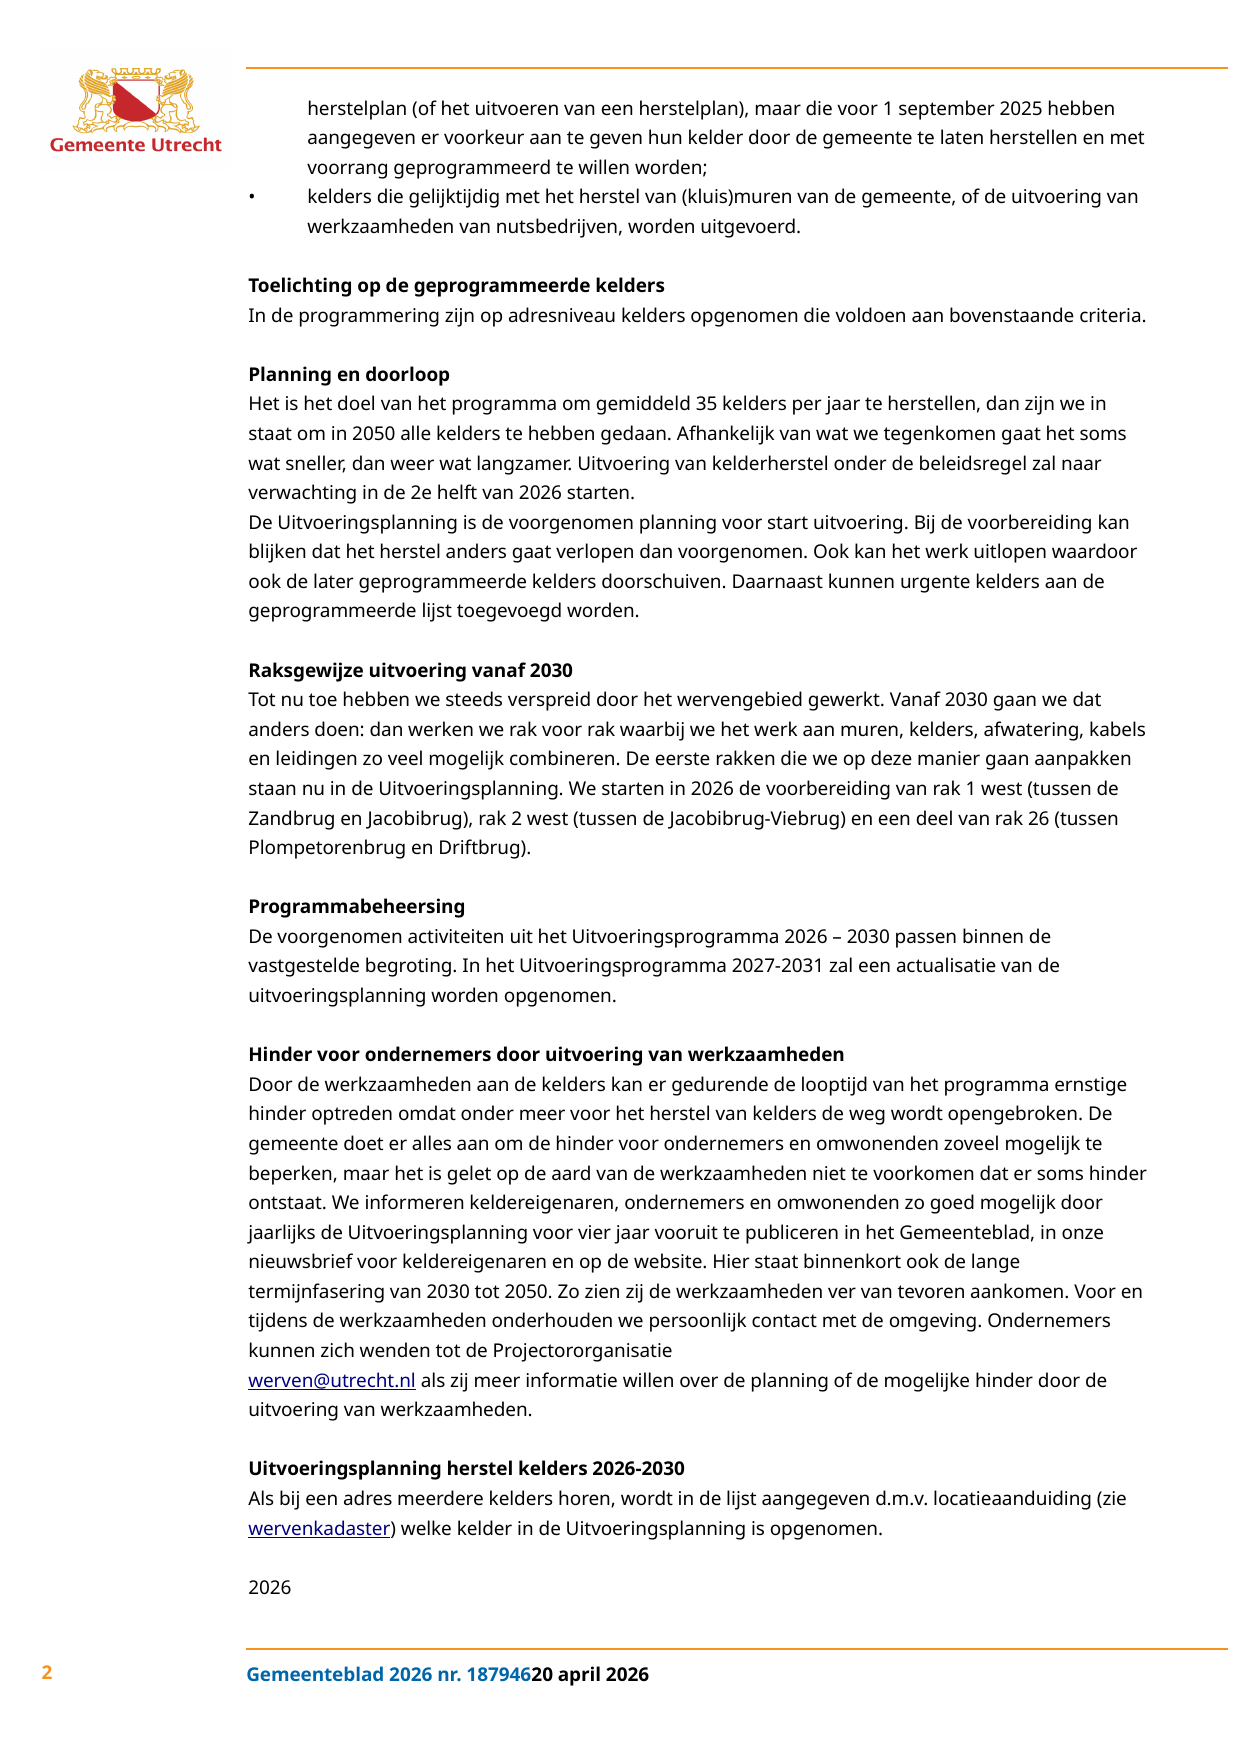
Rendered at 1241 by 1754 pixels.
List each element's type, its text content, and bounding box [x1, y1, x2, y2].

text In de programmering zijn op adresniveau kelders opgenomen die voldoen aan bovenstaande criteria. [248, 302, 1152, 328]
text Planning en doorloop [248, 361, 1152, 387]
picture [41, 47, 231, 172]
text Uitvoeringsplanning herstel kelders 2026-2030 [248, 1456, 1152, 1481]
text Toelichting op de geprogrammeerde kelders [248, 272, 1152, 298]
text Raksgewijze uitvoering vanaf 2030 [248, 657, 1152, 683]
text Tot nu toe hebben we steeds verspreid door het wervengebied gewerkt. Vanaf 2030 gaan we dat anders doen: dan werken we rak voor rak waarbij we het werk aan muren, kelders, afwatering, kabels en leidingen zo veel mogelijk combineren. De eerste rakken die we op deze manier gaan aanpakken staan nu in de Uitvoeringsplanning. We starten in 2026 de voorbereiding van rak 1 west (tussen de Zandbrug en Jacobibrug), rak 2 west (tussen de Jacobibrug-Viebrug) en een deel van rak 26 (tussen Plompetorenbrug en Driftbrug). [248, 686, 1152, 860]
text Hinder voor ondernemers door uitvoering van werkzaamheden [248, 1041, 1152, 1067]
text 2026 [248, 1574, 1152, 1600]
text Het is het doel van het programma om gemiddeld 35 kelders per jaar te herstellen, dan zijn we in staat om in 2050 alle kelders te hebben gedaan. Afhankelijk van wat we tegenkomen gaat het soms wat sneller, dan weer wat langzamer. Uitvoering van kelderherstel onder de beleidsregel zal naar verwachting in de 2e helft van 2026 starten. [248, 391, 1152, 505]
list herstelplan (of het uitvoeren van een herstelplan), maar die voor 1 september 2025 hebben aangegeven er voorkeur aan te geven hun kelder door de gemeente te laten herstellen en met voorrang geprogrammeerd te willen worden; [248, 95, 1152, 180]
text De voorgenomen activiteiten uit het Uitvoeringsprogramma 2026 – 2030 passen binnen de vastgestelde begroting. In het Uitvoeringsprogramma 2027-2031 zal een actualisatie van de uitvoeringsplanning worden opgenomen. [248, 923, 1152, 1008]
list kelders die gelijktijdig met het herstel van (kluis)muren van de gemeente, of de uitvoering van werkzaamheden van nutsbedrijven, worden uitgevoerd. [248, 183, 1152, 239]
text werven@utrecht.nl als zij meer informatie willen over de planning of de mogelijke hinder door de uitvoering van werkzaamheden. [248, 1367, 1152, 1422]
text De Uitvoeringsplanning is de voorgenomen planning voor start uitvoering. Bij de voorbereiding kan blijken dat het herstel anders gaat verlopen dan voorgenomen. Ook kan het werk uitlopen waardoor ook de later geprogrammeerde kelders doorschuiven. Daarnaast kunnen urgente kelders aan de geprogrammeerde lijst toegevoegd worden. [248, 509, 1152, 623]
text Door de werkzaamheden aan de kelders kan er gedurende de looptijd van het programma ernstige hinder optreden omdat onder meer voor het herstel van kelders de weg wordt opengebroken. De gemeente doet er alles aan om de hinder voor ondernemers en omwonenden zoveel mogelijk te beperken, maar het is gelet op de aard van de werkzaamheden niet te voorkomen dat er soms hinder ontstaat. We informeren keldereigenaren, ondernemers en omwonenden zo goed mogelijk door jaarlijks de Uitvoeringsplanning voor vier jaar vooruit te publiceren in het Gemeenteblad, in onze nieuwsbrief voor keldereigenaren en op de website. Hier staat binnenkort ook de lange termijnfasering van 2030 tot 2050. Zo zien zij de werkzaamheden ver van tevoren aankomen. Voor en tijdens de werkzaamheden onderhouden we persoonlijk contact met de omgeving. Ondernemers kunnen zich wenden tot de Projectororganisatie [248, 1071, 1152, 1363]
text Als bij een adres meerdere kelders horen, wordt in de lijst aangegeven d.m.v. locatieaanduiding (zie wervenkadaster) welke kelder in de Uitvoeringsplanning is opgenomen. [248, 1485, 1152, 1541]
text Programmabeheersing [248, 893, 1152, 919]
